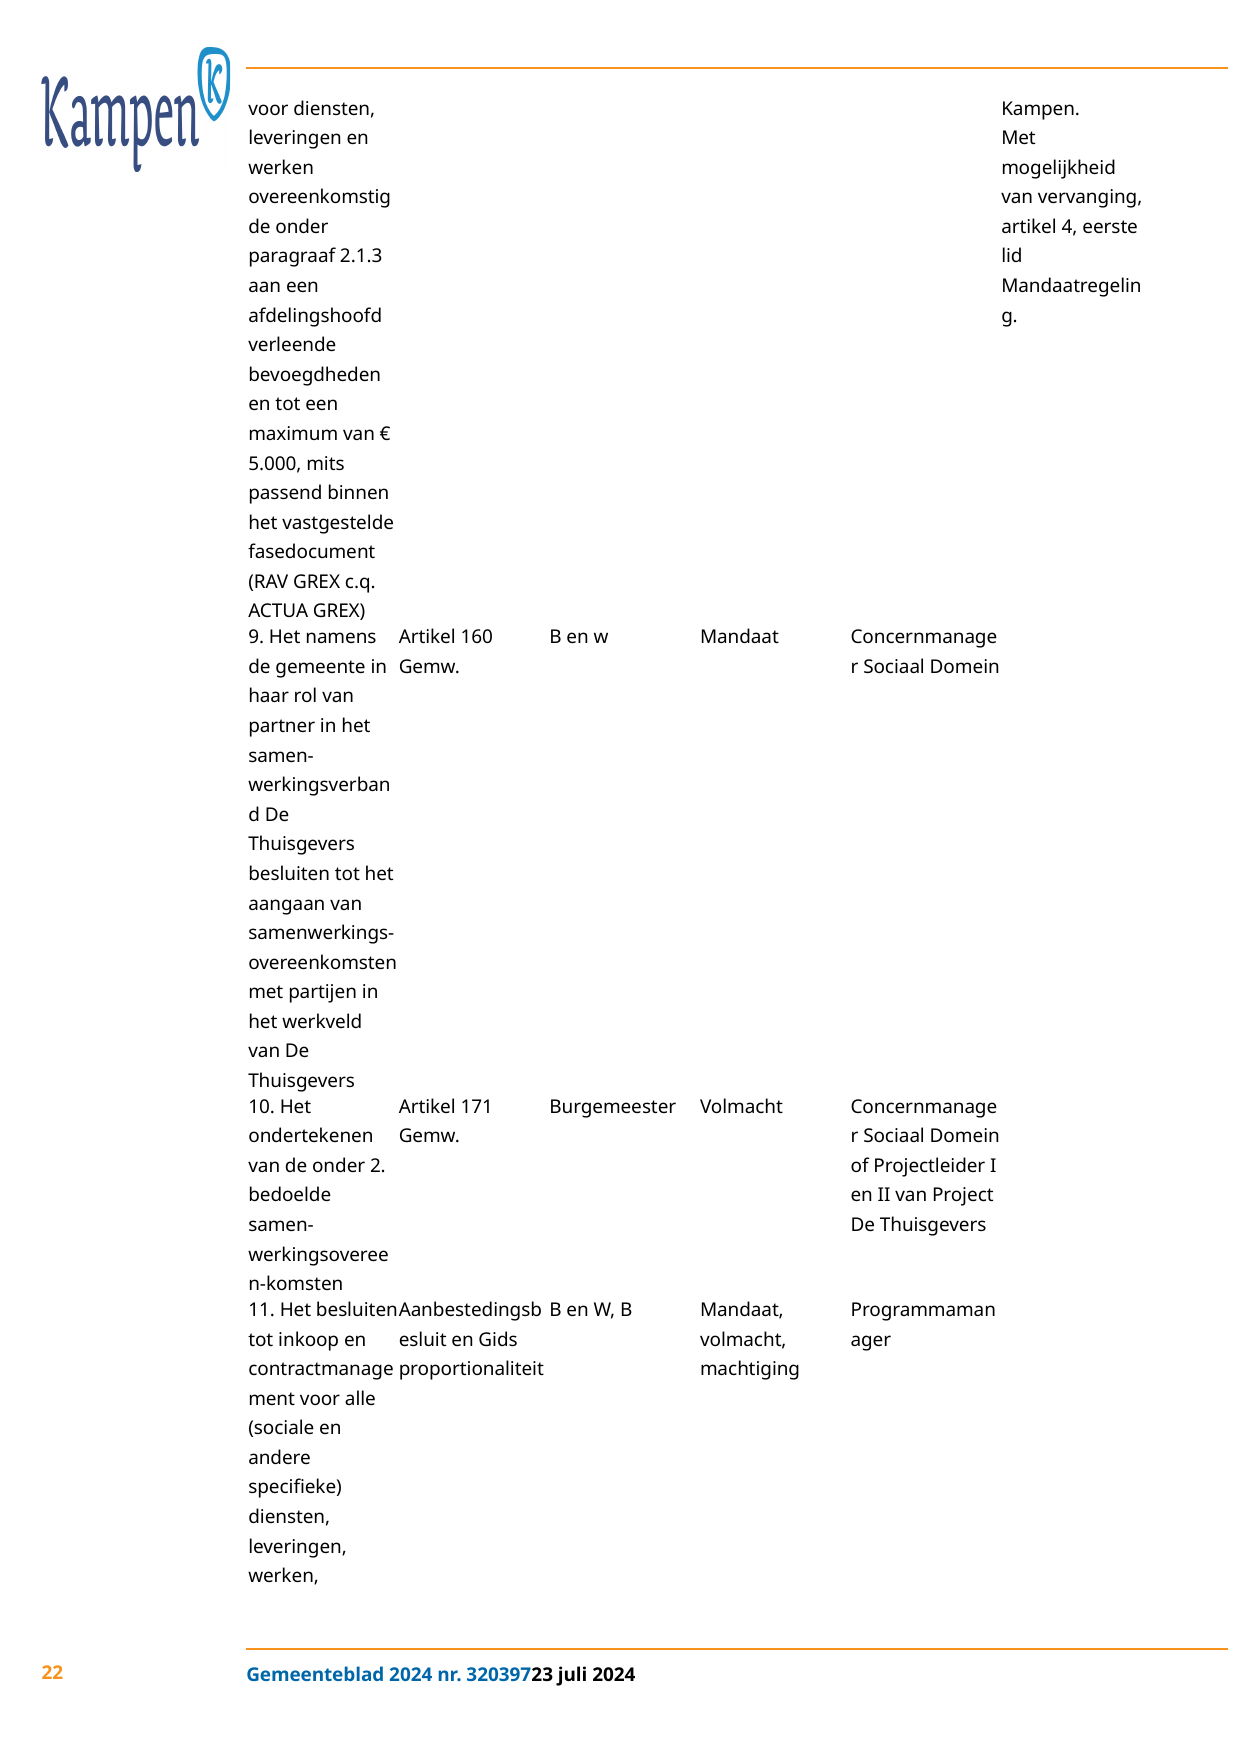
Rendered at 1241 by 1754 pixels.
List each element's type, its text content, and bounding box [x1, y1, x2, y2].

table_cell Mandaat [700, 624, 850, 1093]
picture [41, 47, 231, 172]
table_cell Artikel 171 Gemw. [399, 1093, 549, 1296]
table_cell 10. Het ondertekenen van de onder 2. bedoelde samen-werkingsovereen-komsten [248, 1093, 398, 1296]
table_cell voor diensten, leveringen en werken overeenkomstig de onder paragraaf 2.1.3 aan een afdelingshoofd verleende bevoegdheden en tot een maximum van € 5.000, mits passend binnen het vastgestelde fasedocument (RAV GREX c.q. ACTUA GREX) [248, 95, 398, 623]
table_cell 9. Het namens de gemeente in haar rol van partner in het samen-werkingsverband De Thuisgevers besluiten tot het aangaan van samenwerkings-overeenkomsten met partijen in het werkveld van De Thuisgevers [248, 624, 398, 1093]
table_cell Concernmanager Sociaal Domein [850, 624, 1001, 1093]
table_cell B en W, B [549, 1296, 700, 1588]
table_cell Burgemeester [549, 1093, 700, 1296]
table_cell [700, 95, 850, 623]
table_cell [1001, 1296, 1152, 1588]
table_cell [549, 95, 700, 623]
table_cell [1001, 624, 1152, 1093]
table_cell Kampen. Met mogelijkheid van vervanging, artikel 4, eerste lid Mandaatregeling. [1001, 95, 1152, 623]
table_cell [850, 95, 1001, 623]
table_cell Programmamanager [850, 1296, 1001, 1588]
table_cell [399, 95, 549, 623]
table_cell [1001, 1093, 1152, 1296]
table_cell Artikel 160 Gemw. [399, 624, 549, 1093]
table_cell B en w [549, 624, 700, 1093]
table_cell Volmacht [700, 1093, 850, 1296]
table_cell Mandaat, volmacht, machtiging [700, 1296, 850, 1588]
table_cell Aanbestedingsbesluit en Gids proportionaliteit [399, 1296, 549, 1588]
table_cell Concernmanager Sociaal Domein of Projectleider I en II van Project De Thuisgevers [850, 1093, 1001, 1296]
table_cell 11. Het besluiten tot inkoop en contractmanagement voor alle (sociale en andere specifieke) diensten, leveringen, werken, [248, 1296, 398, 1588]
